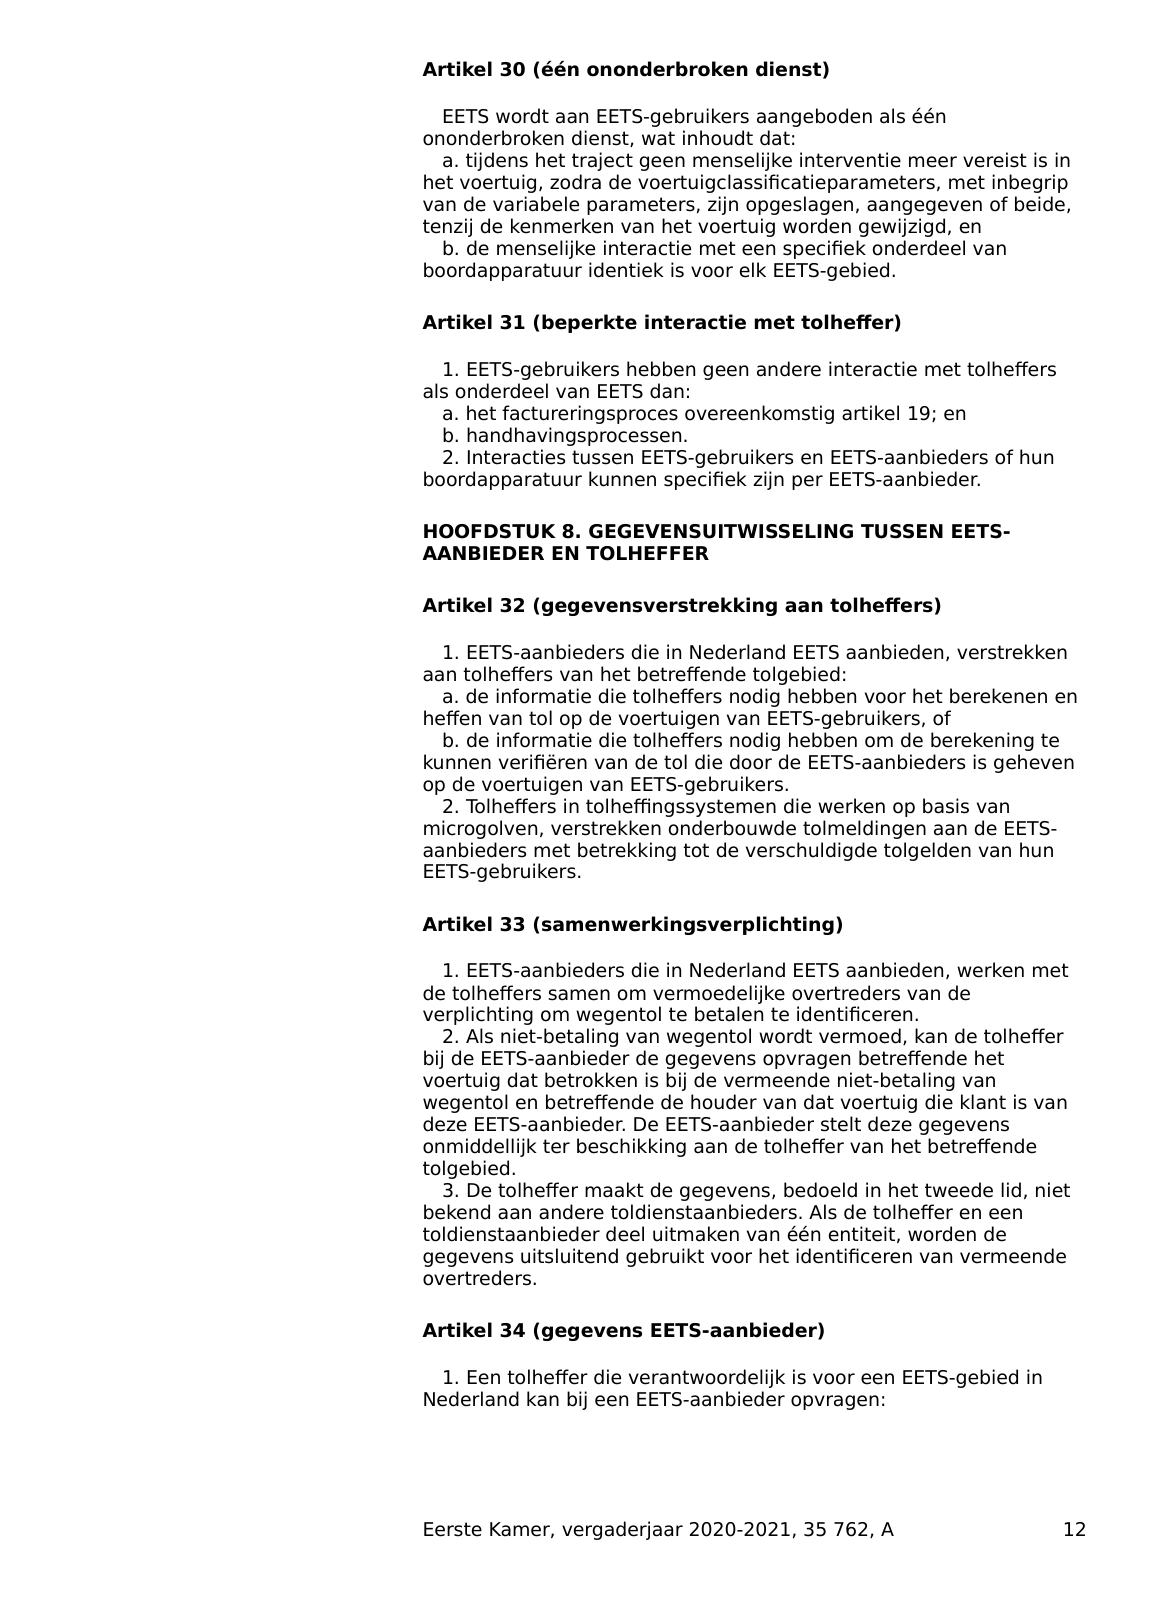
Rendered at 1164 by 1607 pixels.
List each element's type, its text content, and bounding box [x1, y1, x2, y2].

text 3. De tolheffer maakt de gegevens, bedoeld in het tweede lid, niet bekend aan andere toldienstaanbieders. Als de tolheffer en een toldienstaanbieder deel uitmaken van één entiteit, worden de gegevens uitsluitend gebruikt voor het identificeren van vermeende overtreders. [422, 1180, 1087, 1290]
text b. handhavingsprocessen. [422, 425, 1087, 447]
text 2. Als niet-betaling van wegentol wordt vermoed, kan de tolheffer bij de EETS-aanbieder de gegevens opvragen betreffende het voertuig dat betrokken is bij de vermeende niet-betaling van wegentol en betreffende de houder van dat voertuig die klant is van deze EETS-aanbieder. De EETS-aanbieder stelt deze gegevens onmiddellijk ter beschikking aan de tolheffer van het betreffende tolgebied. [422, 1026, 1087, 1180]
text 1. Een tolheffer die verantwoordelijk is voor een EETS-gebied in Nederland kan bij een EETS-aanbieder opvragen: [422, 1367, 1087, 1411]
subtitle HOOFDSTUK 8. GEGEVENSUITWISSELING TUSSEN EETS-AANBIEDER EN TOLHEFFER [422, 521, 1087, 565]
text a. het factureringsproces overeenkomstig artikel 19; en [422, 403, 1087, 425]
text b. de informatie die tolheffers nodig hebben om de berekening te kunnen verifiëren van de tol die door de EETS-aanbieders is geheven op de voertuigen van EETS-gebruikers. [422, 729, 1087, 796]
text 2. Tolheffers in tolheffingssystemen die werken op basis van microgolven, verstrekken onderbouwde tolmeldingen aan de EETS-aanbieders met betrekking tot de verschuldigde tolgelden van hun EETS-gebruikers. [422, 796, 1087, 883]
text EETS wordt aan EETS-gebruikers aangeboden als één ononderbroken dienst, wat inhoudt dat: [422, 106, 1087, 150]
subtitle Artikel 34 (gegevens EETS-aanbieder) [422, 1320, 1087, 1342]
text 1. EETS-aanbieders die in Nederland EETS aanbieden, verstrekken aan tolheffers van het betreffende tolgebied: [422, 642, 1087, 686]
text 1. EETS-aanbieders die in Nederland EETS aanbieden, werken met de tolheffers samen om vermoedelijke overtreders van de verplichting om wegentol te betalen te identificeren. [422, 960, 1087, 1026]
text 1. EETS-gebruikers hebben geen andere interactie met tolheffers als onderdeel van EETS dan: [422, 359, 1087, 403]
text b. de menselijke interactie met een specifiek onderdeel van boordapparatuur identiek is voor elk EETS-gebied. [422, 238, 1087, 282]
subtitle Artikel 33 (samenwerkingsverplichting) [422, 913, 1087, 935]
subtitle Artikel 32 (gegevensverstrekking aan tolheffers) [422, 595, 1087, 617]
subtitle Artikel 31 (beperkte interactie met tolheffer) [422, 312, 1087, 334]
text a. de informatie die tolheffers nodig hebben voor het berekenen en heffen van tol op de voertuigen van EETS-gebruikers, of [422, 686, 1087, 729]
text a. tijdens het traject geen menselijke interventie meer vereist is in het voertuig, zodra de voertuigclassificatieparameters, met inbegrip van de variabele parameters, zijn opgeslagen, aangegeven of beide, tenzij de kenmerken van het voertuig worden gewijzigd, en [422, 150, 1087, 238]
text 2. Interacties tussen EETS-gebruikers en EETS-aanbieders of hun boordapparatuur kunnen specifiek zijn per EETS-aanbieder. [422, 447, 1087, 491]
subtitle Artikel 30 (één ononderbroken dienst) [422, 59, 1087, 81]
